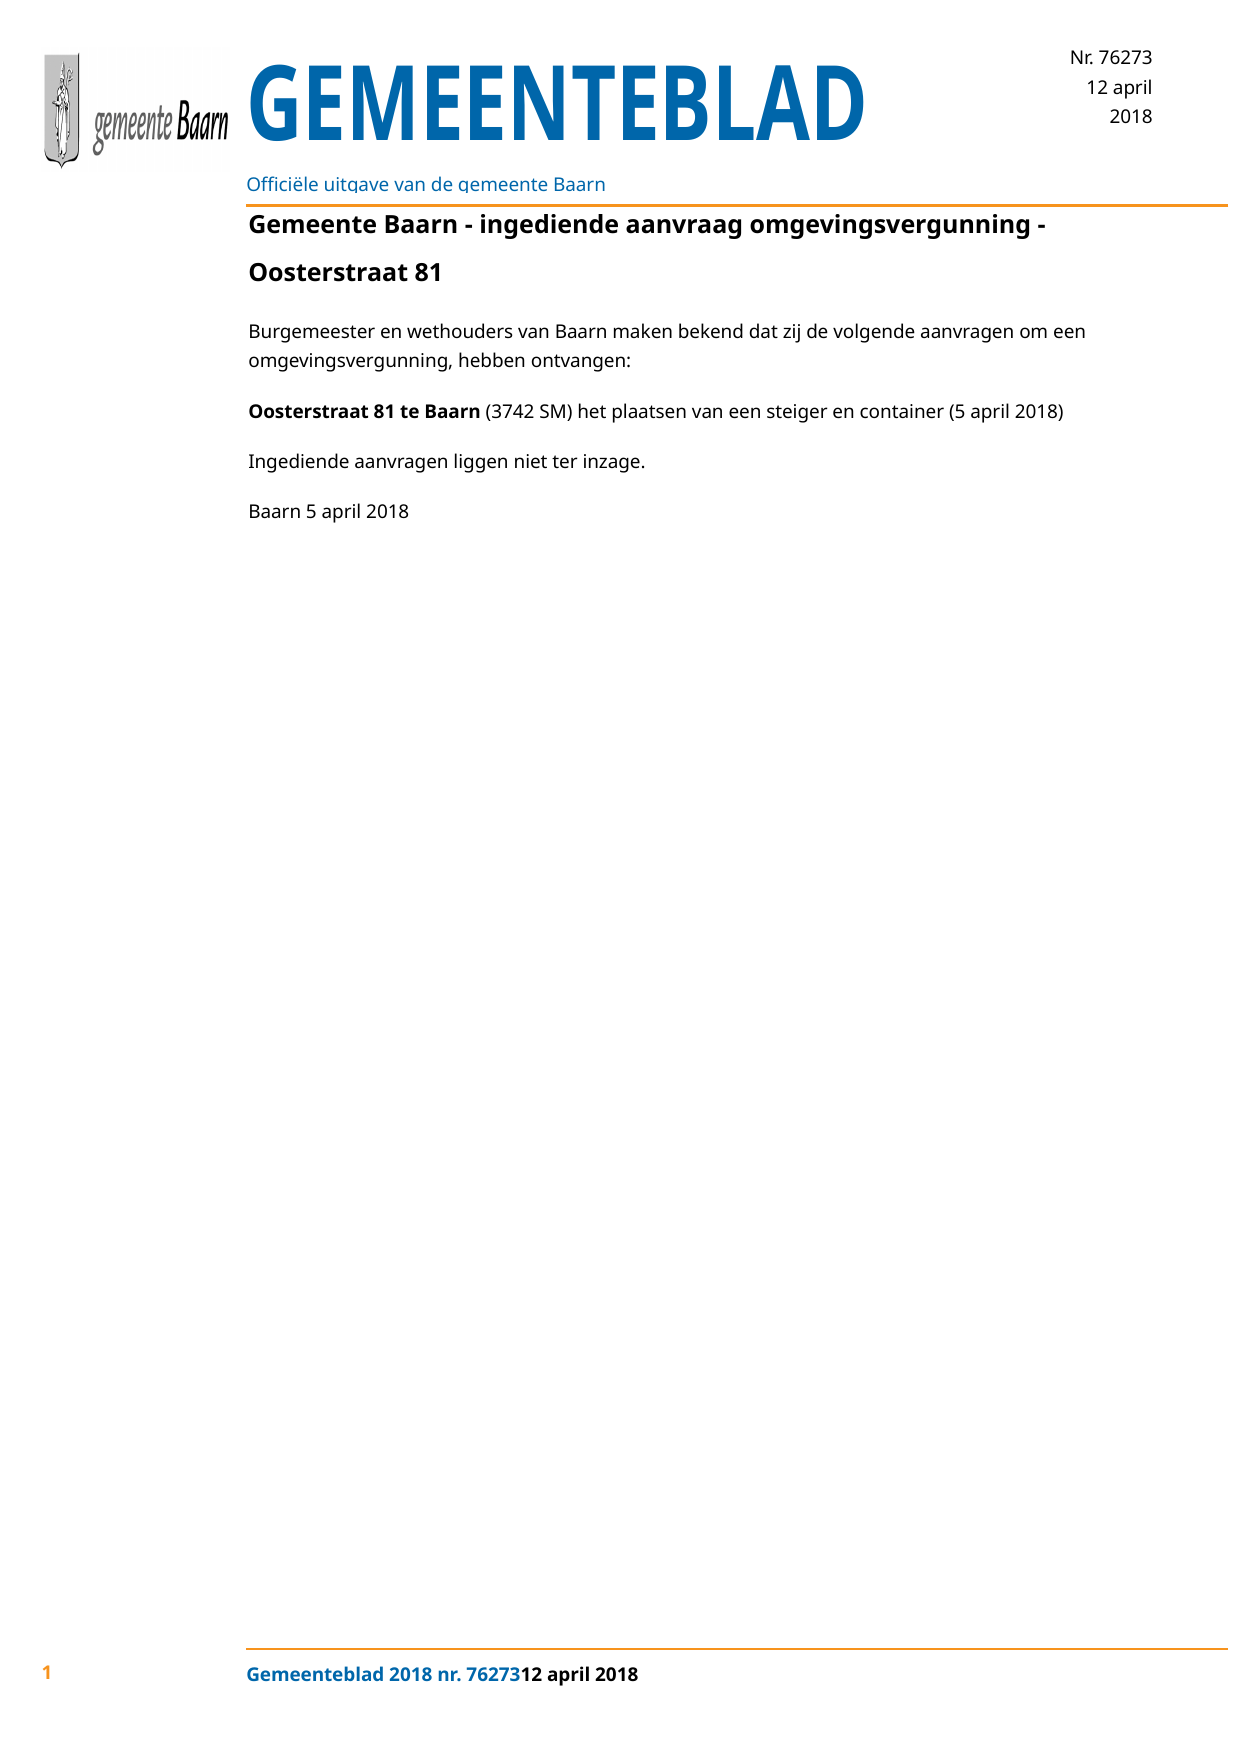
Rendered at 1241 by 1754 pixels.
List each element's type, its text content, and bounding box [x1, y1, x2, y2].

picture [41, 47, 231, 172]
text Gemeente Baarn - ingediende aanvraag omgevingsvergunning - Oosterstraat 81 [248, 207, 1152, 288]
text Baarn 5 april 2018 [248, 499, 1152, 524]
text Ingediende aanvragen liggen niet ter inzage. [248, 448, 1152, 474]
text Burgemeester en wethouders van Baarn maken bekend dat zij de volgende aanvragen om een omgevingsvergunning, hebben ontvangen: [248, 318, 1152, 373]
text Oosterstraat 81 te Baarn (3742 SM) het plaatsen van een steiger en container (5 april 2018) [248, 398, 1152, 424]
